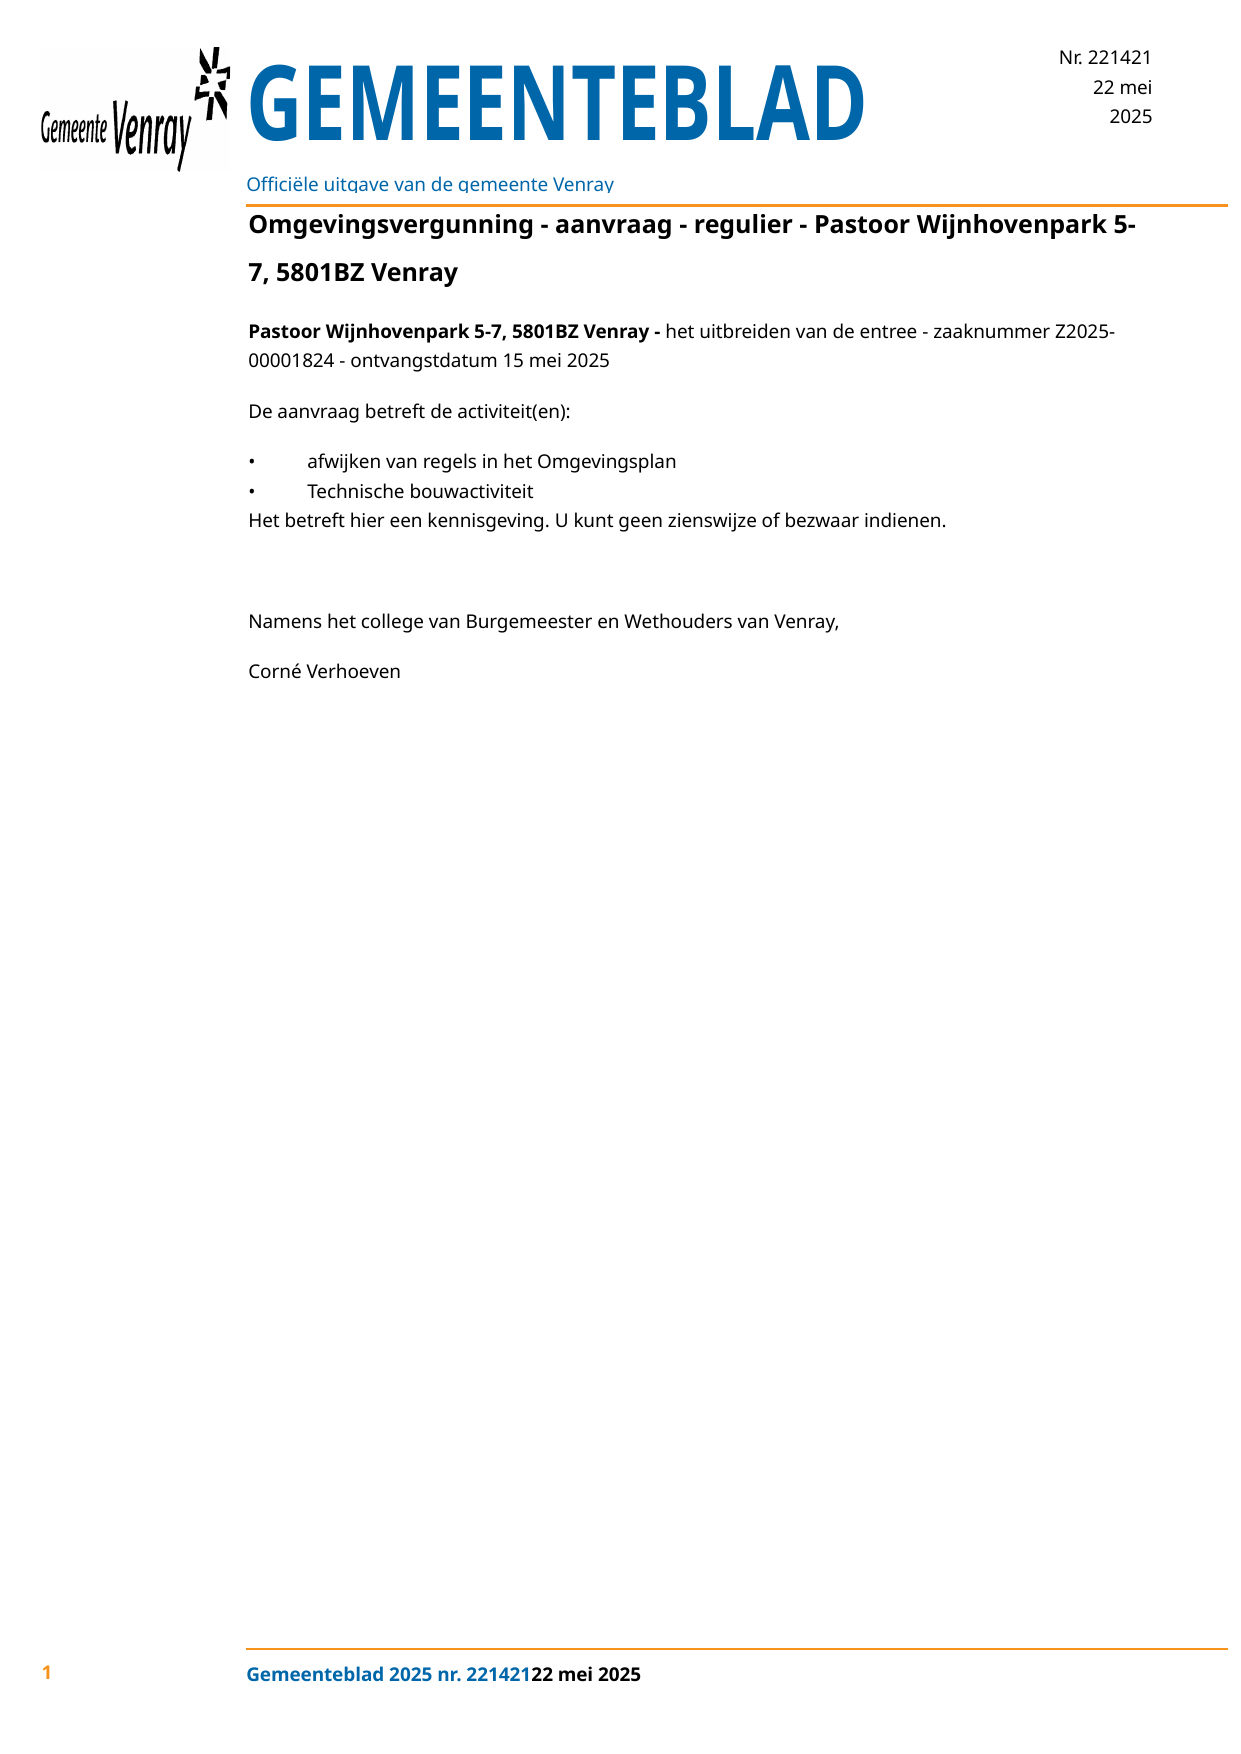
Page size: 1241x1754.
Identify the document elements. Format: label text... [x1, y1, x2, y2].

text Het betreft hier een kennisgeving. U kunt geen zienswijze of bezwaar indienen. [248, 507, 1152, 533]
list Technische bouwactiviteit [248, 478, 1152, 504]
picture [41, 47, 231, 172]
text Corné Verhoeven [248, 659, 1152, 684]
text De aanvraag betreft de activiteit(en): [248, 398, 1152, 424]
list afwijken van regels in het Omgevingsplan [248, 448, 1152, 474]
text Omgevingsvergunning - aanvraag - regulier - Pastoor Wijnhovenpark 5-7, 5801BZ Venray [248, 207, 1152, 288]
text Namens het college van Burgemeester en Wethouders van Venray, [248, 608, 1152, 634]
text Pastoor Wijnhovenpark 5-7, 5801BZ Venray - het uitbreiden van de entree - zaaknummer Z2025-00001824 - ontvangstdatum 15 mei 2025 [248, 318, 1152, 373]
